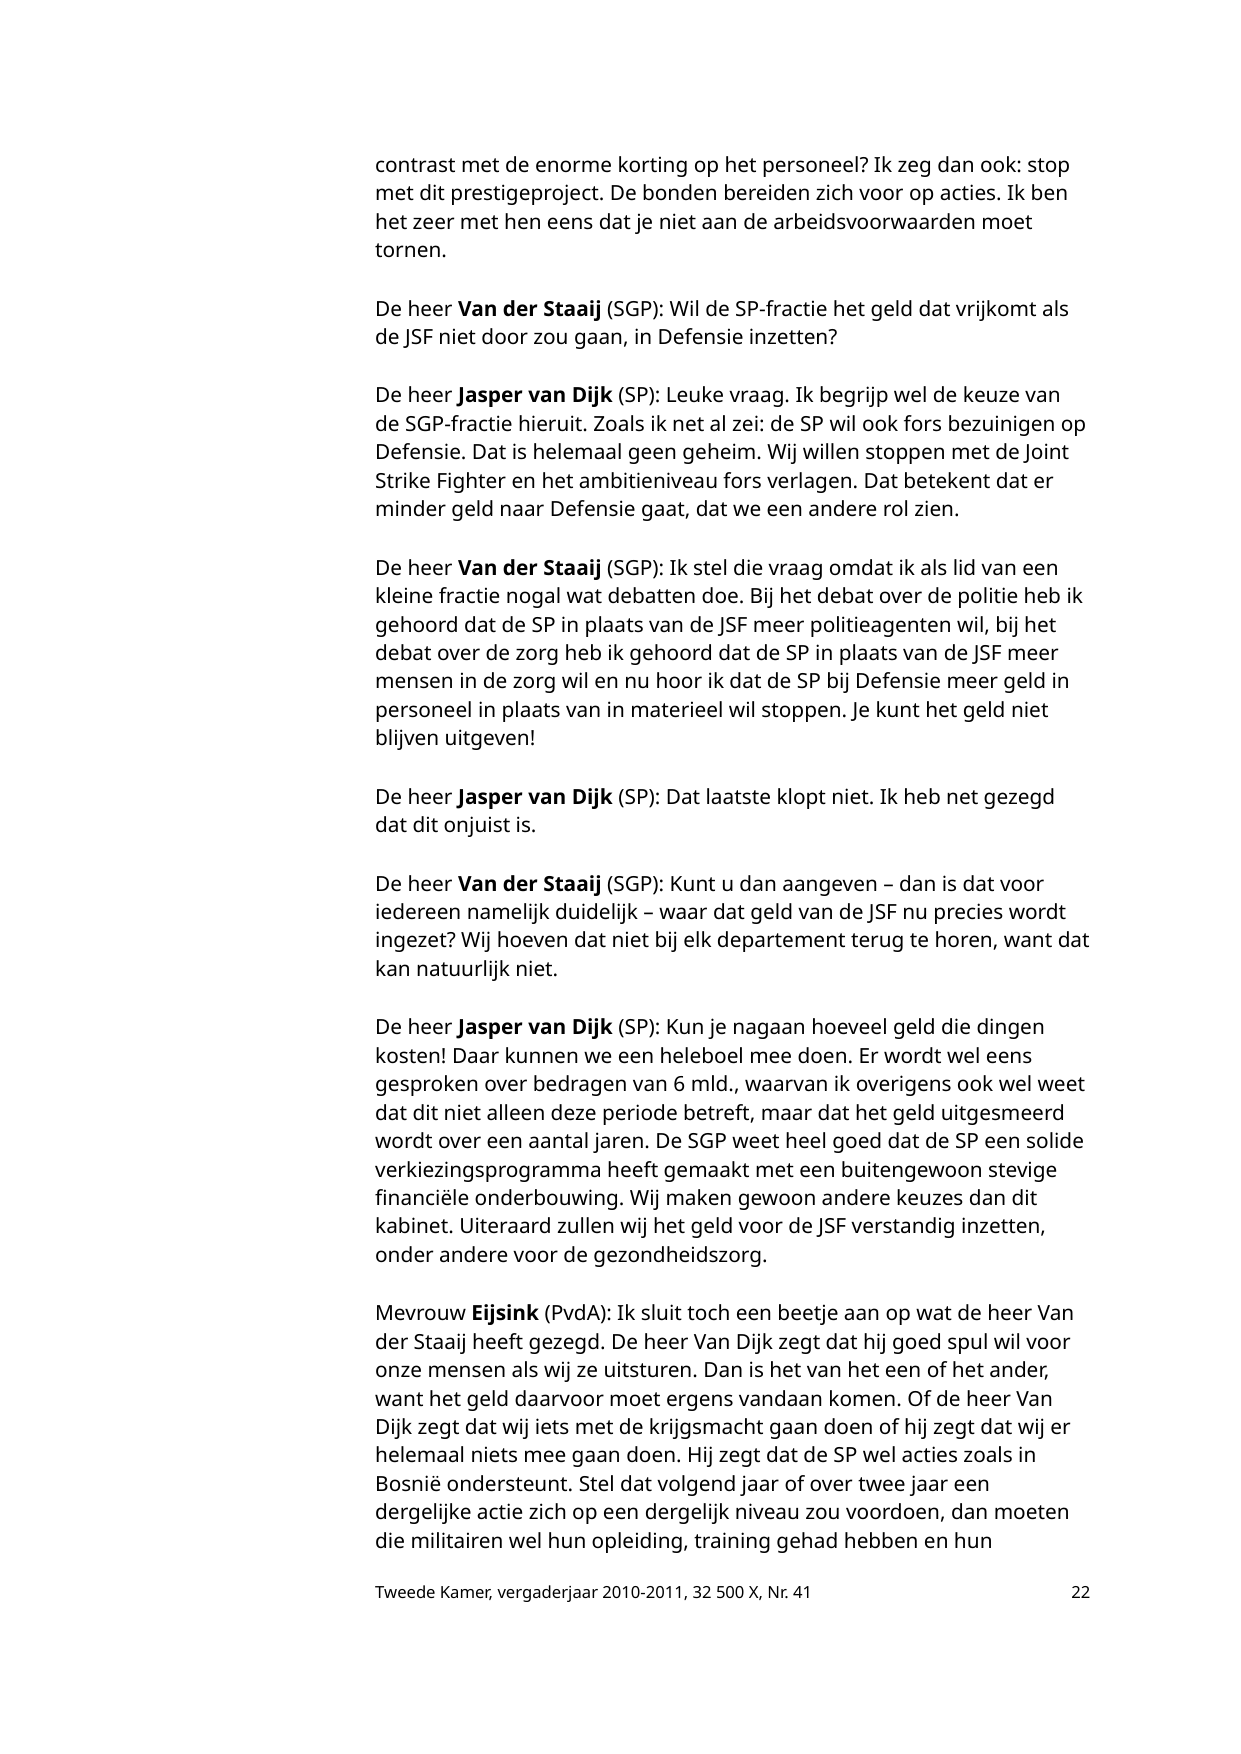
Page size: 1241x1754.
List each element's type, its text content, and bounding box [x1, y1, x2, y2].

text De heer Jasper van Dijk (SP): Leuke vraag. Ik begrijp wel de keuze van de SGP-fractie hieruit. Zoals ik net al zei: de SP wil ook fors bezuinigen op Defensie. Dat is helemaal geen geheim. Wij willen stoppen met de Joint Strike Fighter en het ambitieniveau fors verlagen. Dat betekent dat er minder geld naar Defensie gaat, dat we een andere rol zien. [375, 381, 1090, 523]
text De heer Jasper van Dijk (SP): Kun je nagaan hoeveel geld die dingen kosten! Daar kunnen we een heleboel mee doen. Er wordt wel eens gesproken over bedragen van 6 mld., waarvan ik overigens ook wel weet dat dit niet alleen deze periode betreft, maar dat het geld uitgesmeerd wordt over een aantal jaren. De SGP weet heel goed dat de SP een solide verkiezingsprogramma heeft gemaakt met een buitengewoon stevige financiële onderbouwing. Wij maken gewoon andere keuzes dan dit kabinet. Uiteraard zullen wij het geld voor de JSF verstandig inzetten, onder andere voor de gezondheidszorg. [375, 1012, 1090, 1268]
text contrast met de enorme korting op het personeel? Ik zeg dan ook: stop met dit prestigeproject. De bonden bereiden zich voor op acties. Ik ben het zeer met hen eens dat je niet aan de arbeidsvoorwaarden moet tornen. [375, 150, 1090, 264]
text Mevrouw Eijsink (PvdA): Ik sluit toch een beetje aan op wat de heer Van der Staaij heeft gezegd. De heer Van Dijk zegt dat hij goed spul wil voor onze mensen als wij ze uitsturen. Dan is het van het een of het ander, want het geld daarvoor moet ergens vandaan komen. Of de heer Van Dijk zegt dat wij iets met de krijgsmacht gaan doen of hij zegt dat wij er helemaal niets mee gaan doen. Hij zegt dat de SP wel acties zoals in Bosnië ondersteunt. Stel dat volgend jaar of over twee jaar een dergelijke actie zich op een dergelijk niveau zou voordoen, dan moeten die militairen wel hun opleiding, training gehad hebben en hun [375, 1298, 1090, 1554]
text De heer Van der Staaij (SGP): Kunt u dan aangeven – dan is dat voor iedereen namelijk duidelijk – waar dat geld van de JSF nu precies wordt ingezet? Wij hoeven dat niet bij elk departement terug te horen, want dat kan natuurlijk niet. [375, 869, 1090, 982]
text De heer Jasper van Dijk (SP): Dat laatste klopt niet. Ik heb net gezegd dat dit onjuist is. [375, 782, 1090, 839]
text De heer Van der Staaij (SGP): Wil de SP-fractie het geld dat vrijkomt als de JSF niet door zou gaan, in Defensie inzetten? [375, 294, 1090, 351]
text De heer Van der Staaij (SGP): Ik stel die vraag omdat ik als lid van een kleine fractie nogal wat debatten doe. Bij het debat over de politie heb ik gehoord dat de SP in plaats van de JSF meer politieagenten wil, bij het debat over de zorg heb ik gehoord dat de SP in plaats van de JSF meer mensen in de zorg wil en nu hoor ik dat de SP bij Defensie meer geld in personeel in plaats van in materieel wil stoppen. Je kunt het geld niet blijven uitgeven! [375, 553, 1090, 752]
